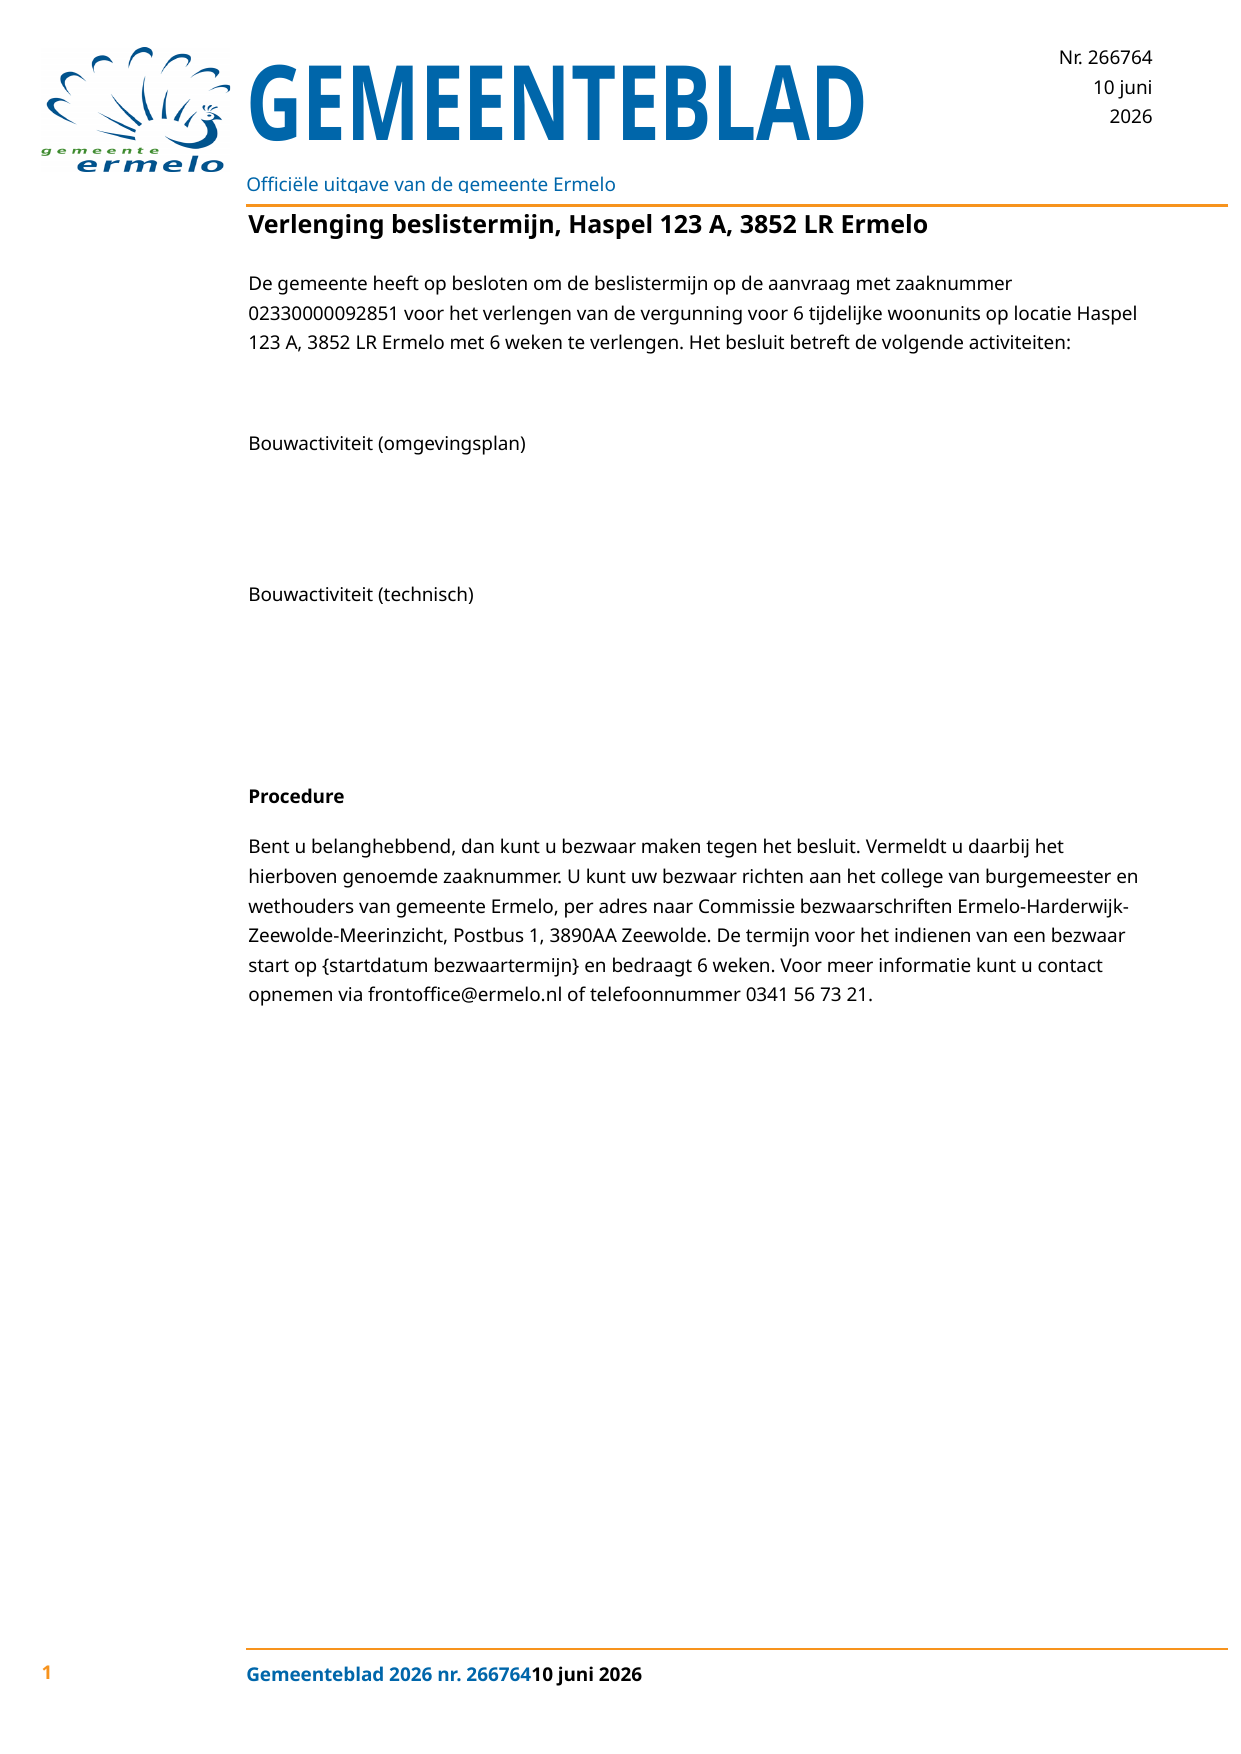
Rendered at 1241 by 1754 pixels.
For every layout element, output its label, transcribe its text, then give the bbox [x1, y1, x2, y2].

text Bouwactiviteit (omgevingsplan) [248, 430, 1152, 456]
picture [41, 47, 231, 172]
text Procedure [248, 783, 1152, 809]
text Bouwactiviteit (technisch) [248, 582, 1152, 607]
text Bent u belanghebbend, dan kunt u bezwaar maken tegen het besluit. Vermeldt u daarbij het hierboven genoemde zaaknummer. U kunt uw bezwaar richten aan het college van burgemeester en wethouders van gemeente Ermelo, per adres naar Commissie bezwaarschriften Ermelo-Harderwijk-Zeewolde-Meerinzicht, Postbus 1, 3890AA Zeewolde. De termijn voor het indienen van een bezwaar start op {startdatum bezwaartermijn} en bedraagt 6 weken. Voor meer informatie kunt u contact opnemen via frontoffice@ermelo.nl of telefoonnummer 0341 56 73 21. [248, 834, 1152, 1007]
text De gemeente heeft op besloten om de beslistermijn op de aanvraag met zaaknummer 02330000092851 voor het verlengen van de vergunning voor 6 tijdelijke woonunits op locatie Haspel 123 A, 3852 LR Ermelo met 6 weken te verlengen. Het besluit betreft de volgende activiteiten: [248, 270, 1152, 355]
text Verlenging beslistermijn, Haspel 123 A, 3852 LR Ermelo [248, 207, 1152, 241]
